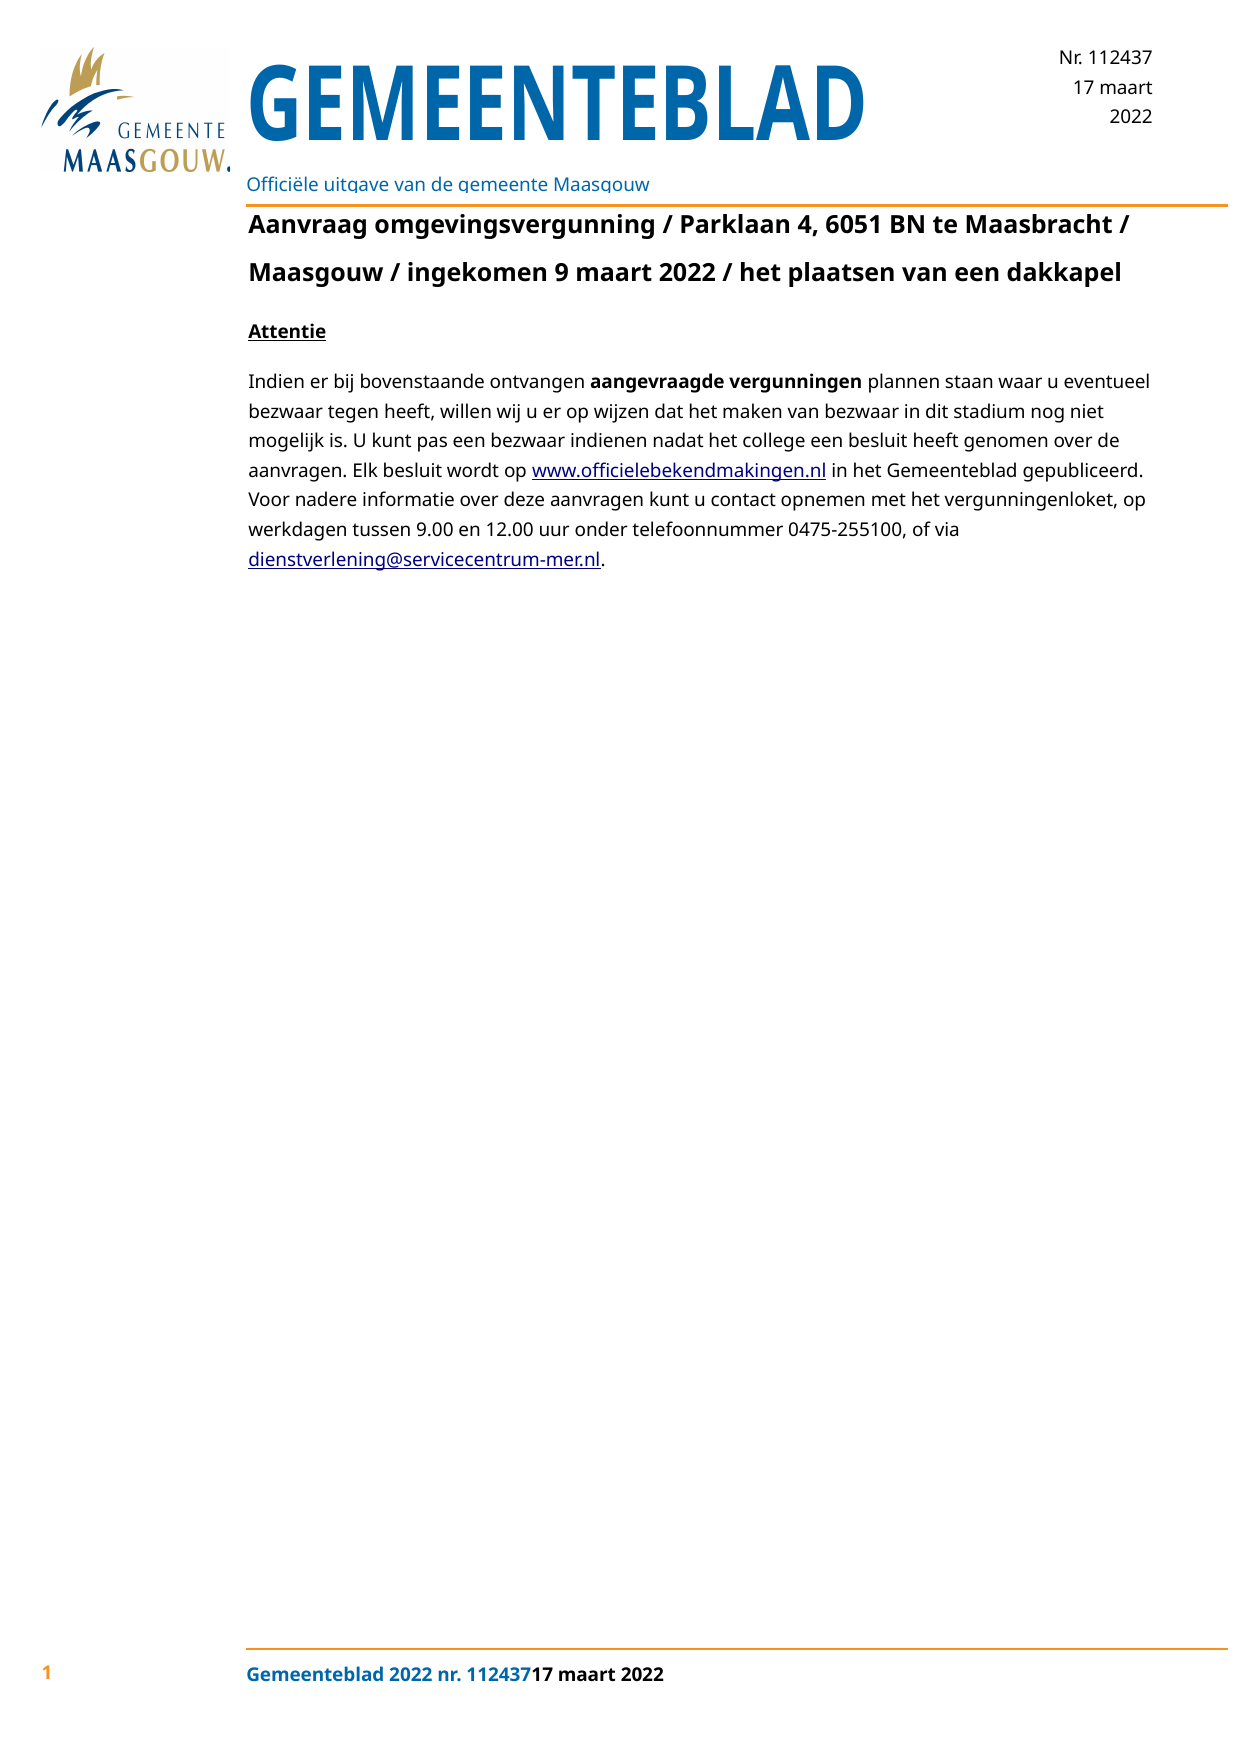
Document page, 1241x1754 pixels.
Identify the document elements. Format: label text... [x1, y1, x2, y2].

picture [41, 47, 231, 172]
text Attentie [248, 318, 1152, 344]
text Aanvraag omgevingsvergunning / Parklaan 4, 6051 BN te Maasbracht / Maasgouw / ingekomen 9 maart 2022 / het plaatsen van een dakkapel [248, 207, 1152, 288]
text Indien er bij bovenstaande ontvangen aangevraagde vergunningen plannen staan waar u eventueel bezwaar tegen heeft, willen wij u er op wijzen dat het maken van bezwaar in dit stadium nog niet mogelijk is. U kunt pas een bezwaar indienen nadat het college een besluit heeft genomen over de aanvragen. Elk besluit wordt op www.officielebekendmakingen.nl in het Gemeenteblad gepubliceerd. Voor nadere informatie over deze aanvragen kunt u contact opnemen met het vergunningenloket, op werkdagen tussen 9.00 en 12.00 uur onder telefoonnummer 0475-255100, of via dienstverlening@servicecentrum-mer.nl. [248, 368, 1152, 572]
